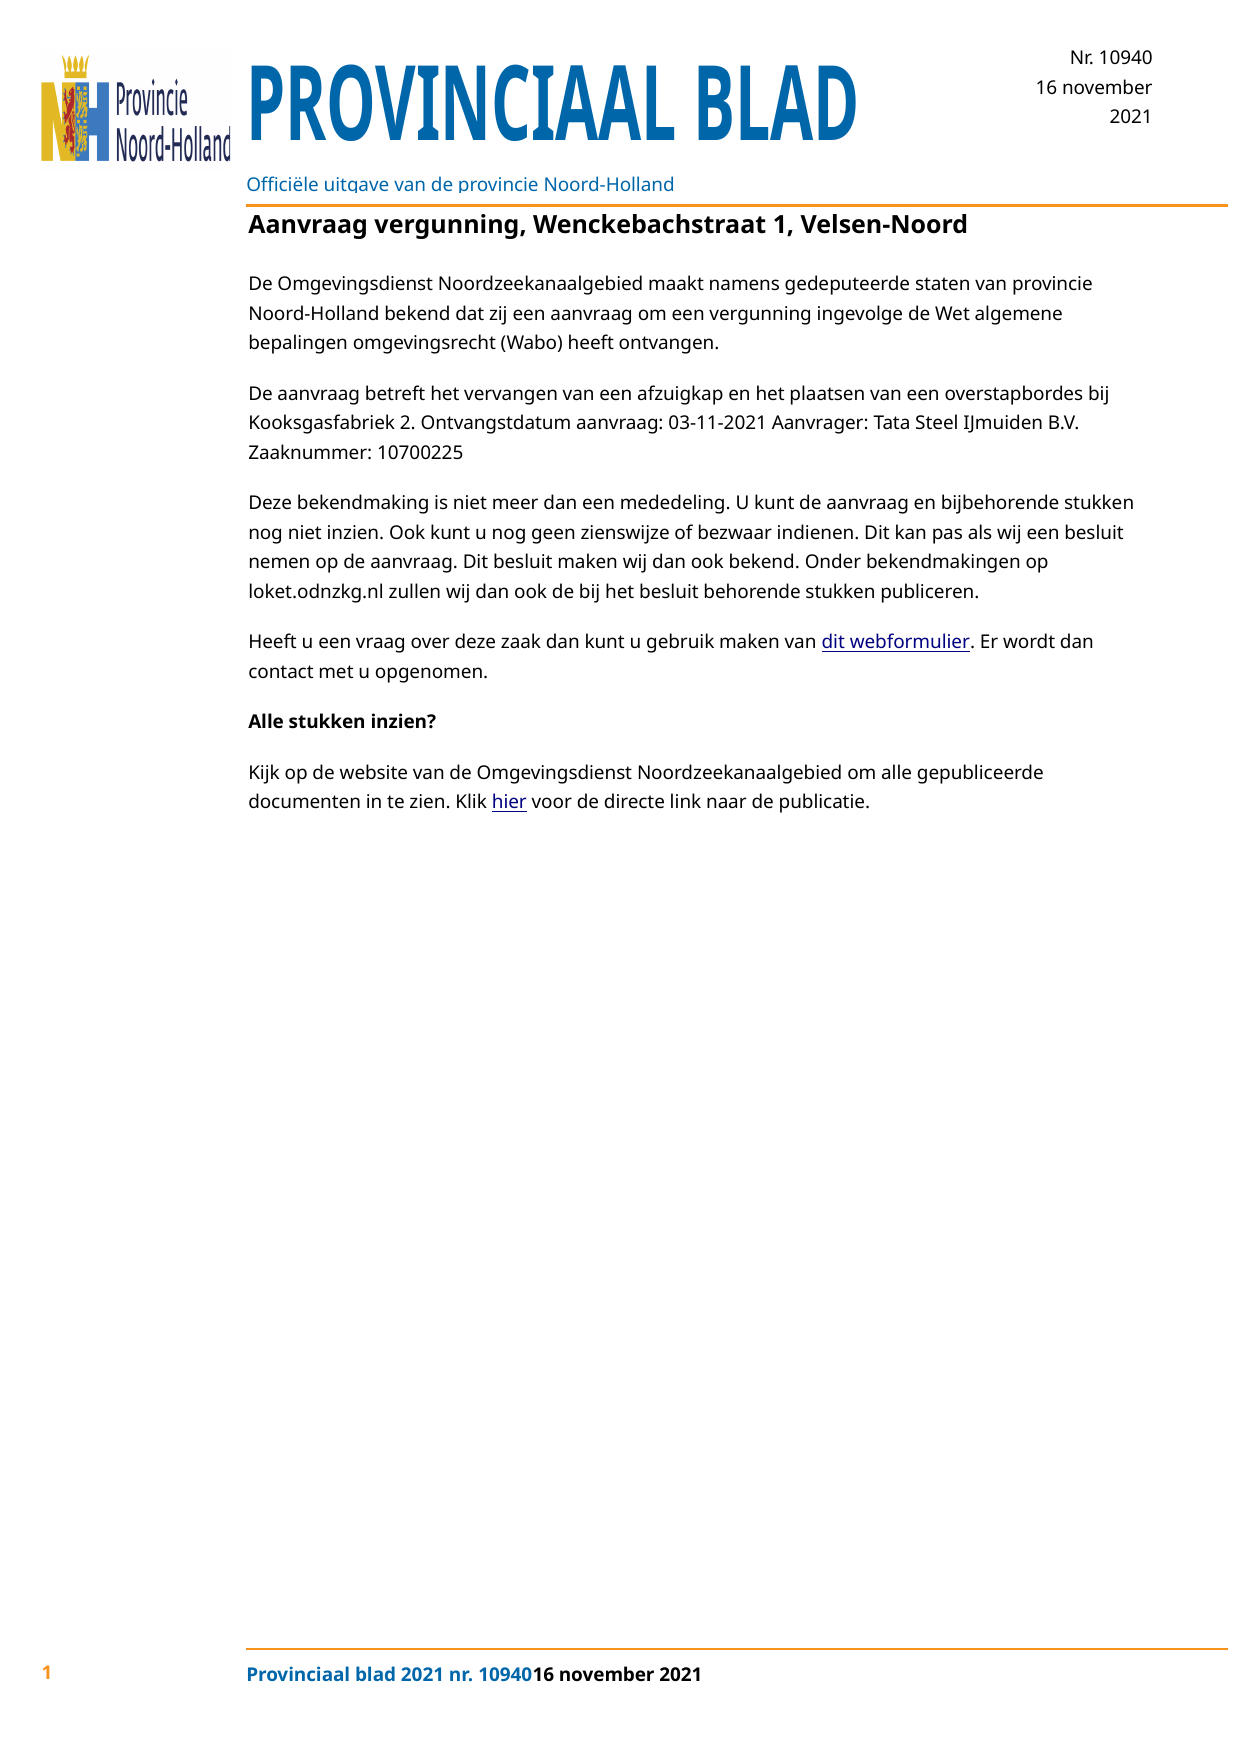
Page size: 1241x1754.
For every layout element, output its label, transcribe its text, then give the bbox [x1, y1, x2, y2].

text Aanvraag vergunning, Wenckebachstraat 1, Velsen-Noord [248, 207, 1152, 241]
picture [41, 47, 231, 172]
text De aanvraag betreft het vervangen van een afzuigkap en het plaatsen van een overstapbordes bij Kooksgasfabriek 2. Ontvangstdatum aanvraag: 03-11-2021 Aanvrager: Tata Steel IJmuiden B.V. Zaaknummer: 10700225 [248, 380, 1152, 465]
text De Omgevingsdienst Noordzeekanaalgebied maakt namens gedeputeerde staten van provincie Noord-Holland bekend dat zij een aanvraag om een vergunning ingevolge de Wet algemene bepalingen omgevingsrecht (Wabo) heeft ontvangen. [248, 270, 1152, 355]
text Deze bekendmaking is niet meer dan een mededeling. U kunt de aanvraag en bijbehorende stukken nog niet inzien. Ook kunt u nog geen zienswijze of bezwaar indienen. Dit kan pas als wij een besluit nemen op de aanvraag. Dit besluit maken wij dan ook bekend. Onder bekendmakingen op loket.odnzkg.nl zullen wij dan ook de bij het besluit behorende stukken publiceren. [248, 489, 1152, 604]
text Alle stukken inzien? [248, 709, 1152, 734]
text Heeft u een vraag over deze zaak dan kunt u gebruik maken van dit webformulier. Er wordt dan contact met u opgenomen. [248, 629, 1152, 684]
text Kijk op de website van de Omgevingsdienst Noordzeekanaalgebied om alle gepubliceerde documenten in te zien. Klik hier voor de directe link naar de publicatie. [248, 759, 1152, 814]
